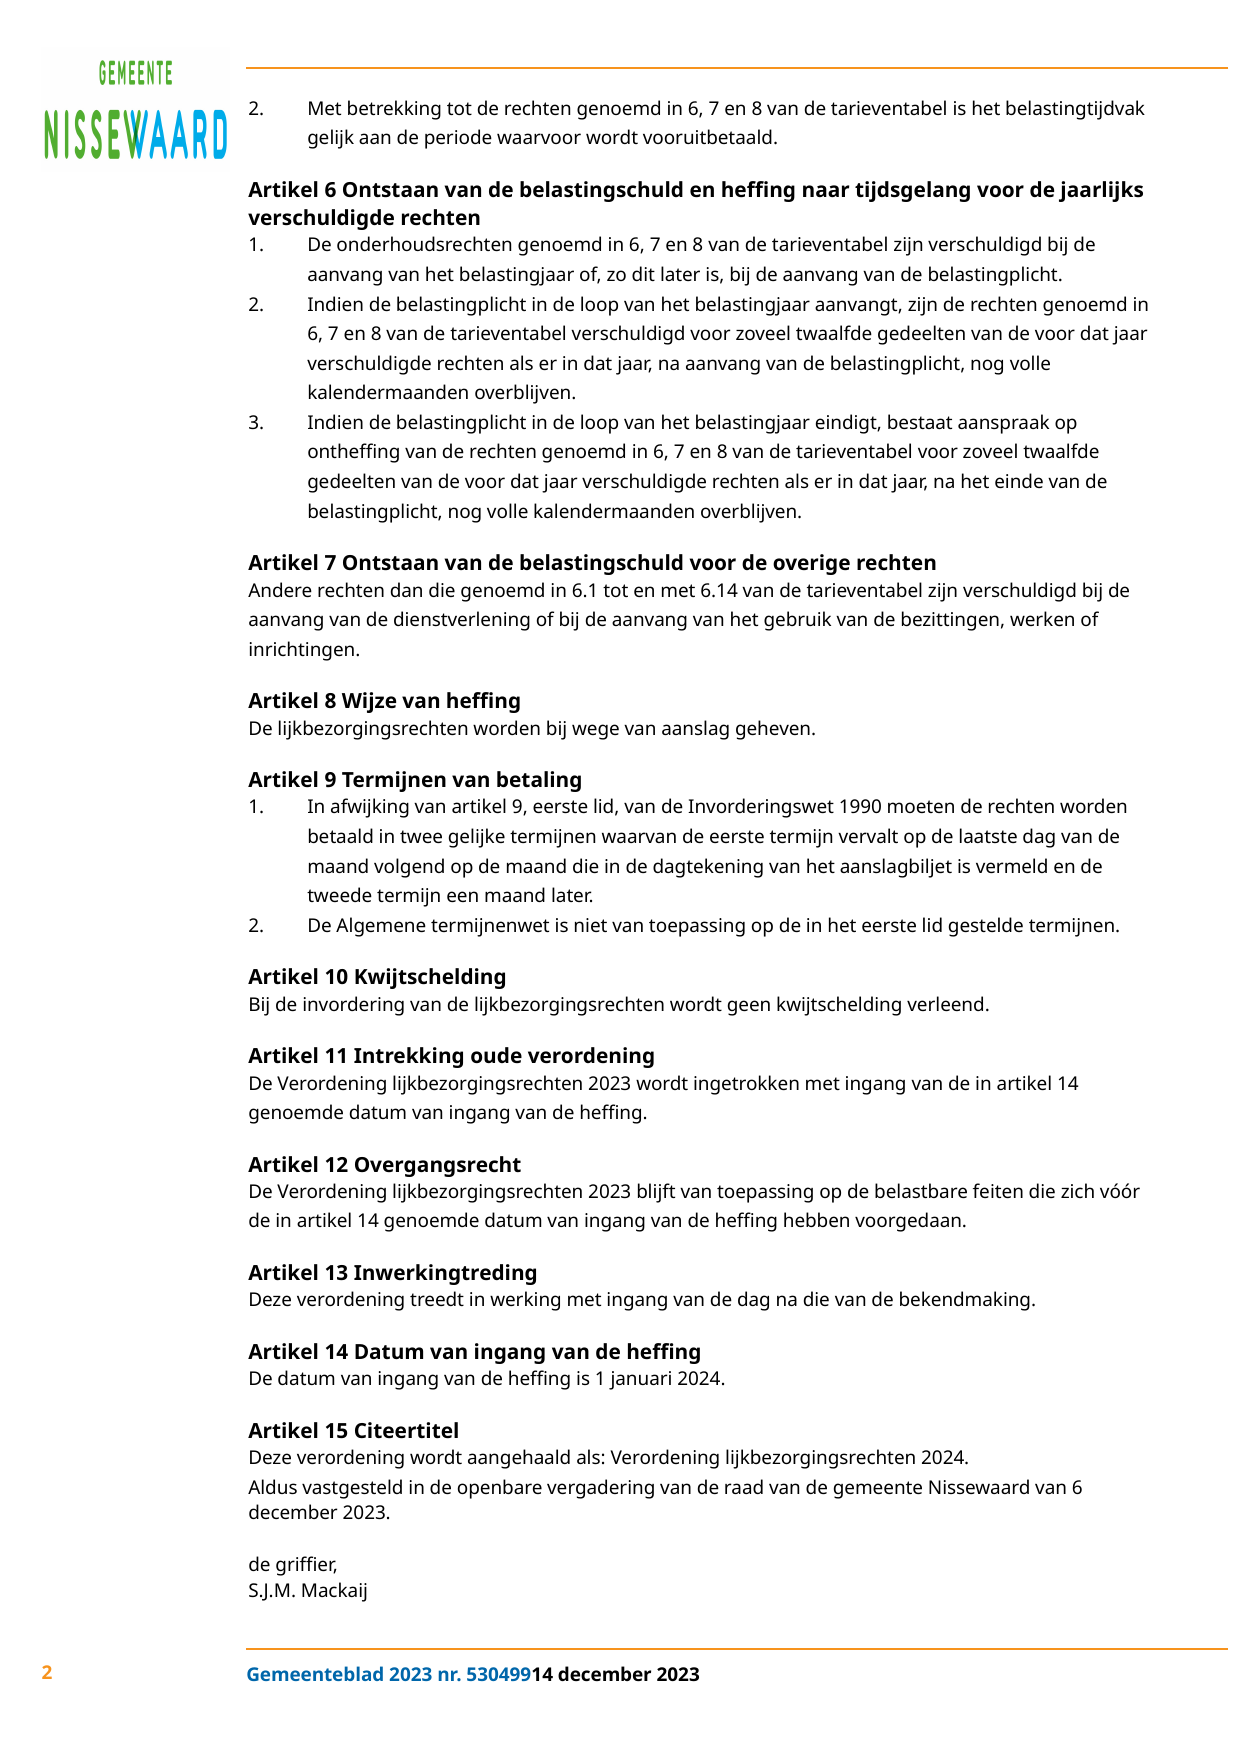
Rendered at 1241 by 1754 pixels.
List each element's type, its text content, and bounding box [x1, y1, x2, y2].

text De datum van ingang van de heffing is 1 januari 2024. [248, 1365, 1152, 1391]
text Artikel 8 Wijze van heffing [248, 686, 1152, 715]
text Deze verordening treedt in werking met ingang van de dag na die van de bekendmaking. [248, 1287, 1152, 1312]
text Artikel 11 Intrekking oude verordening [248, 1041, 1152, 1070]
text Artikel 9 Termijnen van betaling [248, 765, 1152, 794]
text S.J.M. Mackaij [248, 1577, 1152, 1602]
text Deze verordening wordt aangehaald als: Verordening lijkbezorgingsrechten 2024. [248, 1444, 1152, 1470]
list De onderhoudsrechten genoemd in 6, 7 en 8 van de tarieventabel zijn verschuldigd bij de aanvang van het belastingjaar of, zo dit later is, bij de aanvang van de belastingplicht. [248, 232, 1152, 287]
text de griffier, [248, 1551, 1152, 1577]
list Met betrekking tot de rechten genoemd in 6, 7 en 8 van de tarieventabel is het belastingtijdvak gelijk aan de periode waarvoor wordt vooruitbetaald. [248, 95, 1152, 150]
text De Verordening lijkbezorgingsrechten 2023 blijft van toepassing op de belastbare feiten die zich vóór de in artikel 14 genoemde datum van ingang van de heffing hebben voorgedaan. [248, 1178, 1152, 1233]
picture [41, 47, 231, 172]
text Artikel 13 Inwerkingtreding [248, 1258, 1152, 1287]
text Artikel 15 Citeertitel [248, 1416, 1152, 1444]
list De Algemene termijnenwet is niet van toepassing op de in het eerste lid gestelde termijnen. [248, 912, 1152, 938]
text De Verordening lijkbezorgingsrechten 2023 wordt ingetrokken met ingang van de in artikel 14 genoemde datum van ingang van de heffing. [248, 1070, 1152, 1125]
text Bij de invordering van de lijkbezorgingsrechten wordt geen kwijtschelding verleend. [248, 991, 1152, 1017]
text Artikel 10 Kwijtschelding [248, 962, 1152, 991]
text De lijkbezorgingsrechten worden bij wege van aanslag geheven. [248, 715, 1152, 741]
text Aldus vastgesteld in de openbare vergadering van de raad van de gemeente Nissewaard van 6 december 2023. [248, 1474, 1152, 1525]
text Artikel 12 Overgangsrecht [248, 1150, 1152, 1178]
list Indien de belastingplicht in de loop van het belastingjaar eindigt, bestaat aanspraak op ontheffing van de rechten genoemd in 6, 7 en 8 van de tarieventabel voor zoveel twaalfde gedeelten van de voor dat jaar verschuldigde rechten als er in dat jaar, na het einde van de belastingplicht, nog volle kalendermaanden overblijven. [248, 409, 1152, 524]
text Artikel 6 Ontstaan van de belastingschuld en heffing naar tijdsgelang voor de jaarlijks verschuldigde rechten [248, 175, 1152, 232]
text Andere rechten dan die genoemd in 6.1 tot en met 6.14 van de tarieventabel zijn verschuldigd bij de aanvang van de dienstverlening of bij de aanvang van het gebruik van de bezittingen, werken of inrichtingen. [248, 577, 1152, 662]
text Artikel 14 Datum van ingang van de heffing [248, 1337, 1152, 1365]
list Indien de belastingplicht in de loop van het belastingjaar aanvangt, zijn de rechten genoemd in 6, 7 en 8 van de tarieventabel verschuldigd voor zoveel twaalfde gedeelten van de voor dat jaar verschuldigde rechten als er in dat jaar, na aanvang van de belastingplicht, nog volle kalendermaanden overblijven. [248, 291, 1152, 405]
text Artikel 7 Ontstaan van de belastingschuld voor de overige rechten [248, 548, 1152, 577]
list In afwijking van artikel 9, eerste lid, van de Invorderingswet 1990 moeten de rechten worden betaald in twee gelijke termijnen waarvan de eerste termijn vervalt op de laatste dag van de maand volgend op de maand die in de dagtekening van het aanslagbiljet is vermeld en de tweede termijn een maand later. [248, 794, 1152, 908]
